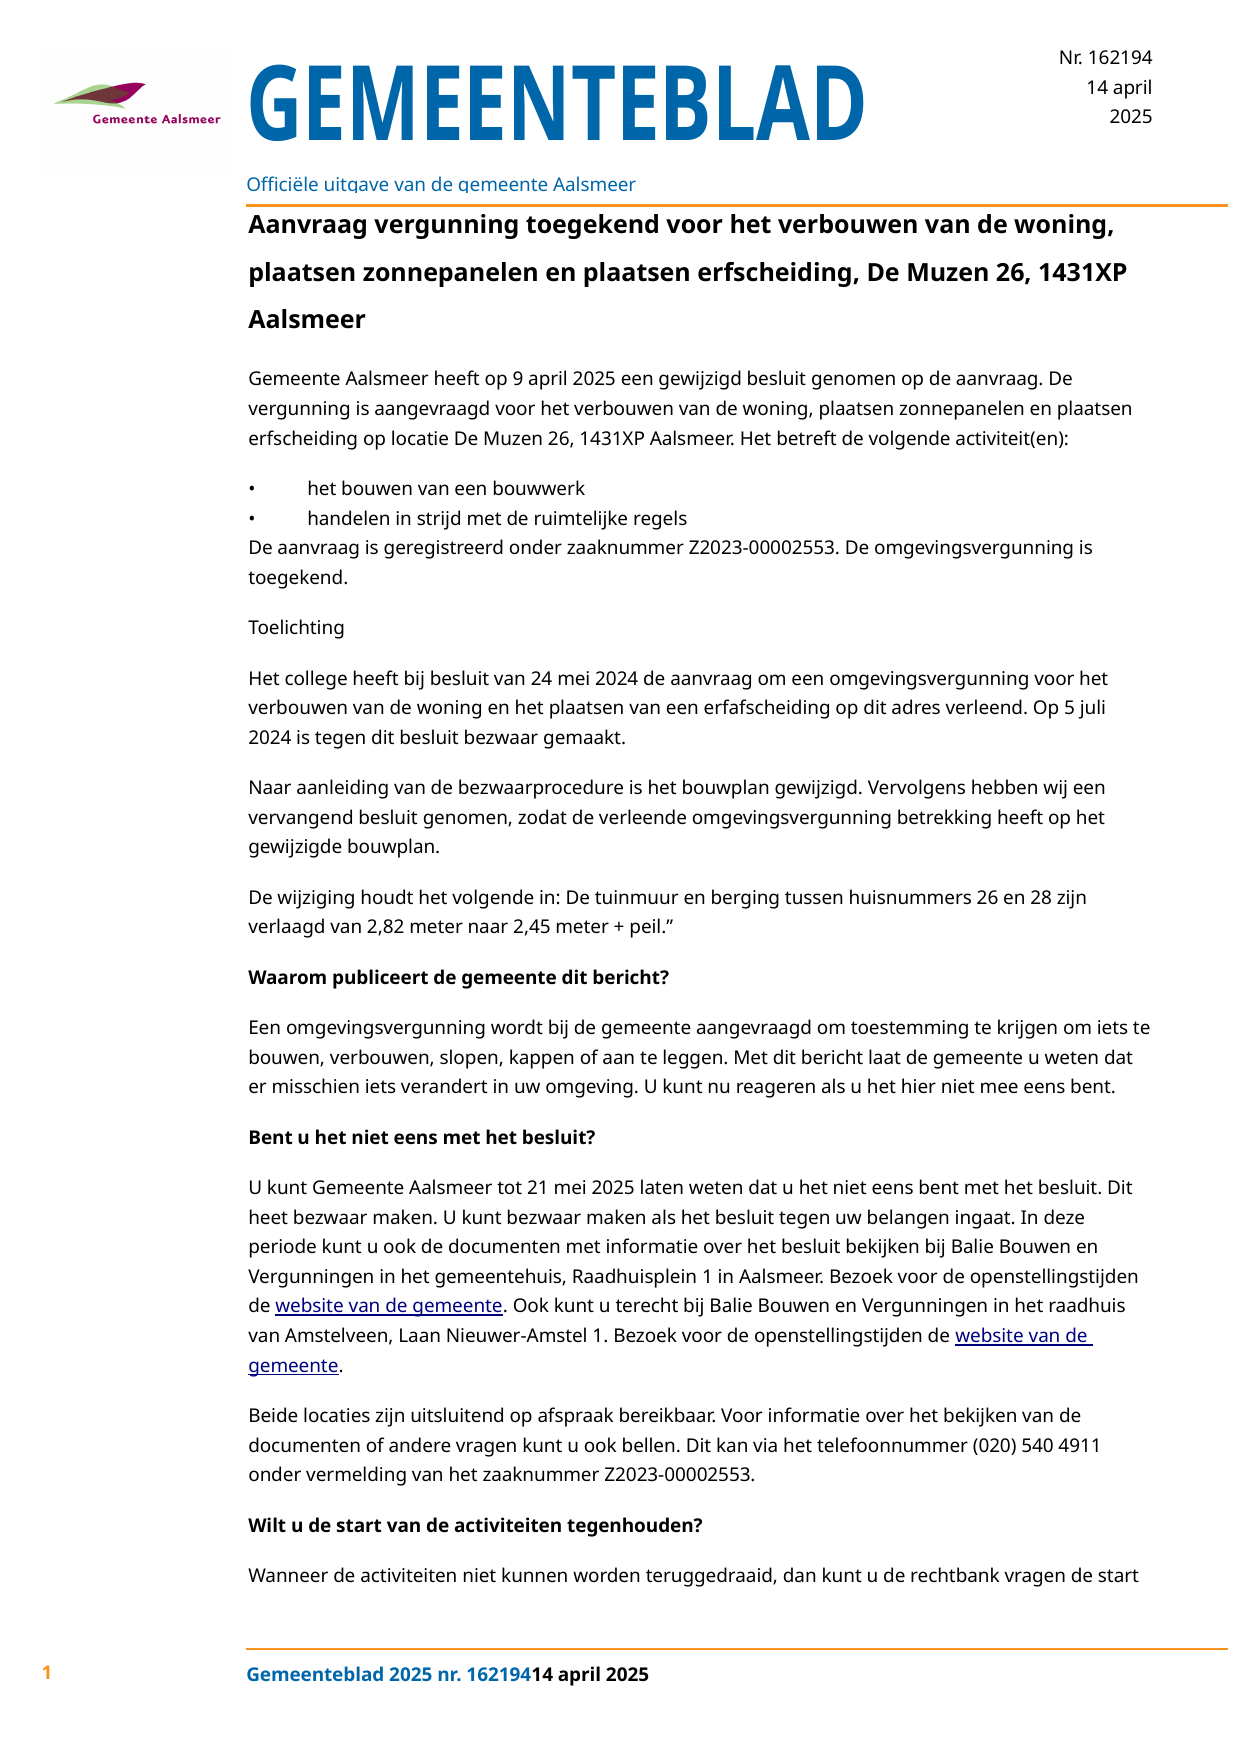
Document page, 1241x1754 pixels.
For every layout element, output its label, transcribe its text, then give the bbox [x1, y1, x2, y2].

list handelen in strijd met de ruimtelijke regels [248, 505, 1152, 530]
text Beide locaties zijn uitsluitend op afspraak bereikbaar. Voor informatie over het bekijken van de documenten of andere vragen kunt u ook bellen. Dit kan via het telefoonnummer (020) 540 4911 onder vermelding van het zaaknummer Z2023-00002553. [248, 1402, 1152, 1487]
text Wanneer de activiteiten niet kunnen worden teruggedraaid, dan kunt u de rechtbank vragen de start [248, 1562, 1152, 1588]
text Een omgevingsvergunning wordt bij de gemeente aangevraagd om toestemming te krijgen om iets te bouwen, verbouwen, slopen, kappen of aan te leggen. Met dit bericht laat de gemeente u weten dat er misschien iets verandert in uw omgeving. U kunt nu reageren als u het hier niet mee eens bent. [248, 1014, 1152, 1099]
text Bent u het niet eens met het besluit? [248, 1124, 1152, 1149]
text De wijziging houdt het volgende in: De tuinmuur en berging tussen huisnummers 26 en 28 zijn verlaagd van 2,82 meter naar 2,45 meter + peil.” [248, 884, 1152, 939]
text Toelichting [248, 614, 1152, 640]
text Aanvraag vergunning toegekend voor het verbouwen van de woning, plaatsen zonnepanelen en plaatsen erfscheiding, De Muzen 26, 1431XP Aalsmeer [248, 207, 1152, 336]
list het bouwen van een bouwwerk [248, 475, 1152, 501]
text Waarom publiceert de gemeente dit bericht? [248, 964, 1152, 989]
text Het college heeft bij besluit van 24 mei 2024 de aanvraag om een omgevingsvergunning voor het verbouwen van de woning en het plaatsen van een erfafscheiding op dit adres verleend. Op 5 juli 2024 is tegen dit besluit bezwaar gemaakt. [248, 665, 1152, 749]
text Naar aanleiding van de bezwaarprocedure is het bouwplan gewijzigd. Vervolgens hebben wij een vervangend besluit genomen, zodat de verleende omgevingsvergunning betrekking heeft op het gewijzigde bouwplan. [248, 774, 1152, 859]
text U kunt Gemeente Aalsmeer tot 21 mei 2025 laten weten dat u het niet eens bent met het besluit. Dit heet bezwaar maken. U kunt bezwaar maken als het besluit tegen uw belangen ingaat. In deze periode kunt u ook de documenten met informatie over het besluit bekijken bij Balie Bouwen en Vergunningen in het gemeentehuis, Raadhuisplein 1 in Aalsmeer. Bezoek voor de openstellingstijden de website van de gemeente. Ook kunt u terecht bij Balie Bouwen en Vergunningen in het raadhuis van Amstelveen, Laan Nieuwer-Amstel 1. Bezoek voor de openstellingstijden de website van de gemeente. [248, 1174, 1152, 1377]
text Wilt u de start van de activiteiten tegenhouden? [248, 1512, 1152, 1537]
text Gemeente Aalsmeer heeft op 9 april 2025 een gewijzigd besluit genomen op de aanvraag. De vergunning is aangevraagd voor het verbouwen van de woning, plaatsen zonnepanelen en plaatsen erfscheiding op locatie De Muzen 26, 1431XP Aalsmeer. Het betreft de volgende activiteit(en): [248, 366, 1152, 450]
picture [41, 47, 231, 172]
text De aanvraag is geregistreerd onder zaaknummer Z2023-00002553. De omgevingsvergunning is toegekend. [248, 534, 1152, 589]
